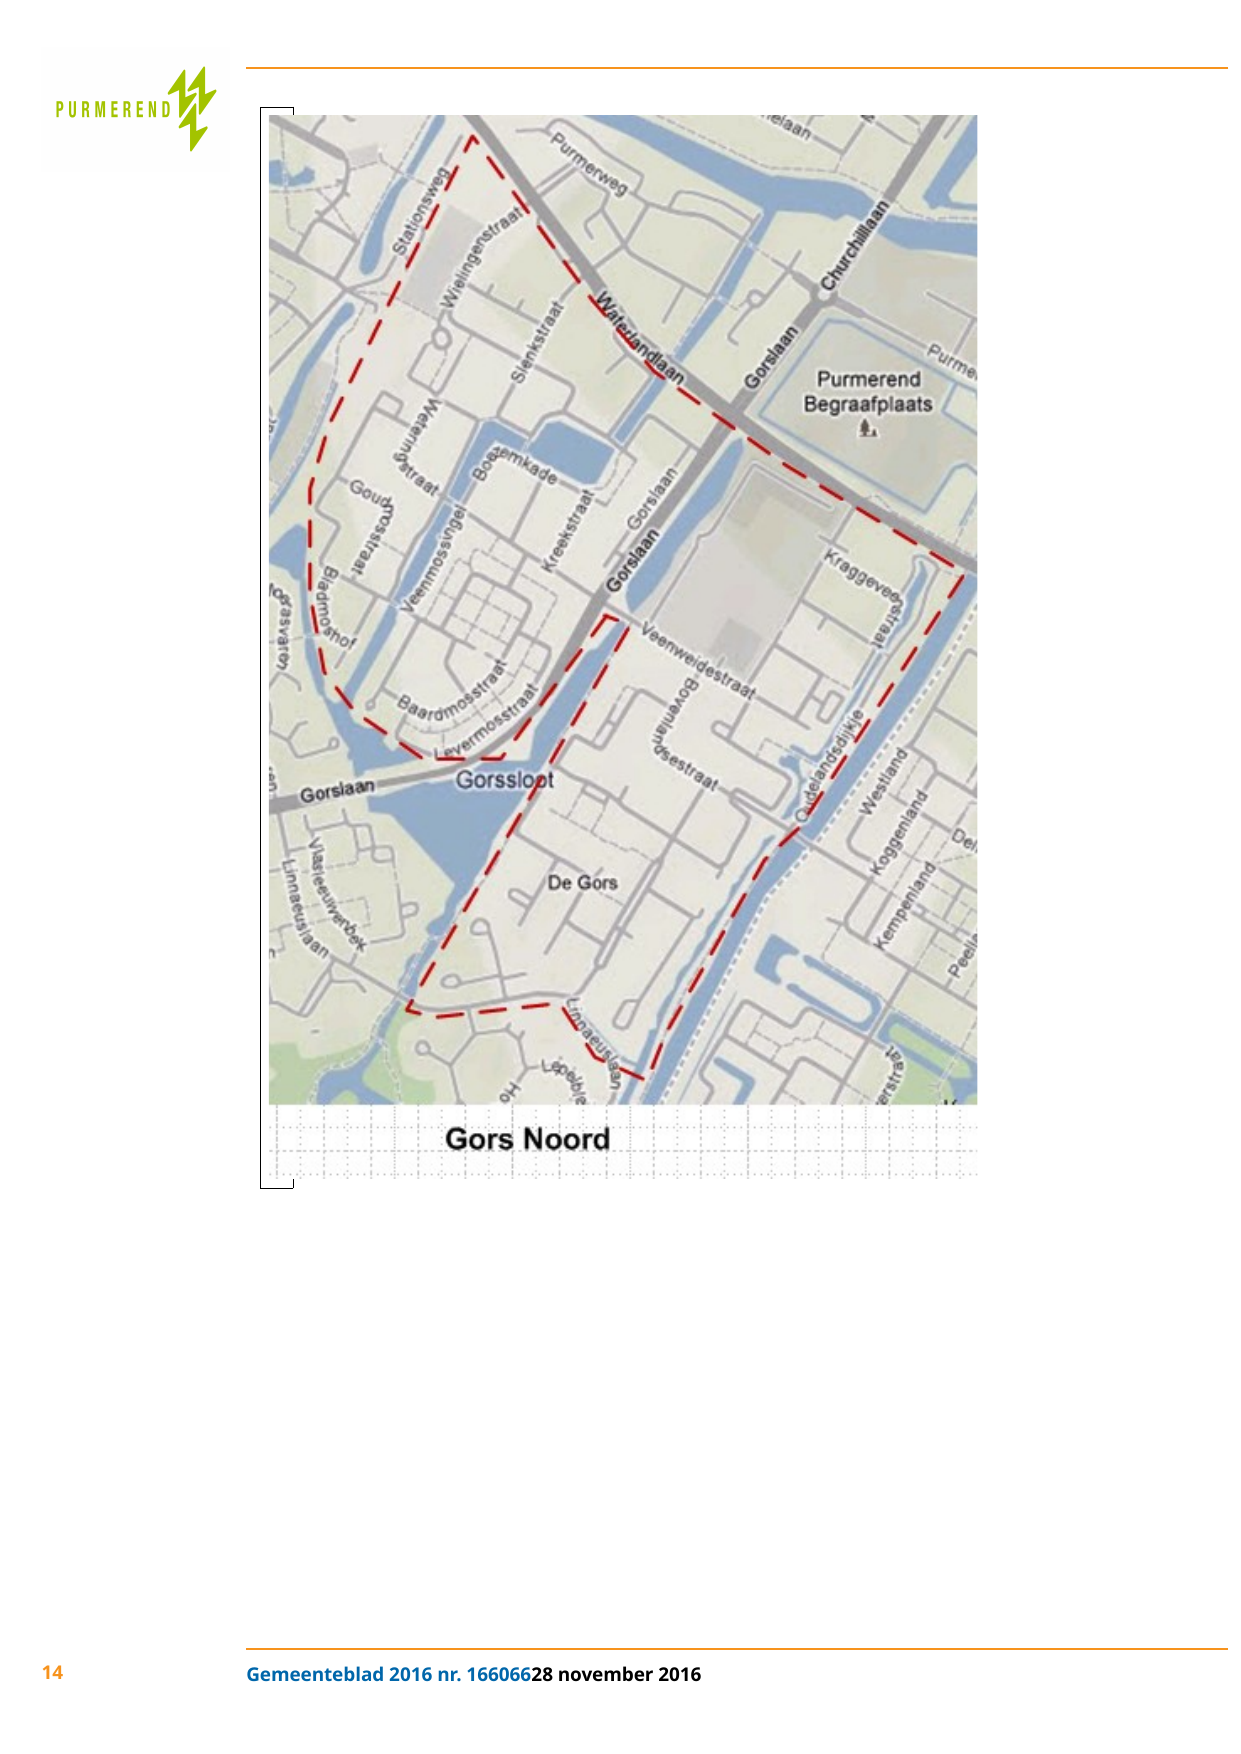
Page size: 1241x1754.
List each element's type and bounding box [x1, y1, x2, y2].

picture [268, 115, 978, 1179]
picture [41, 47, 231, 172]
